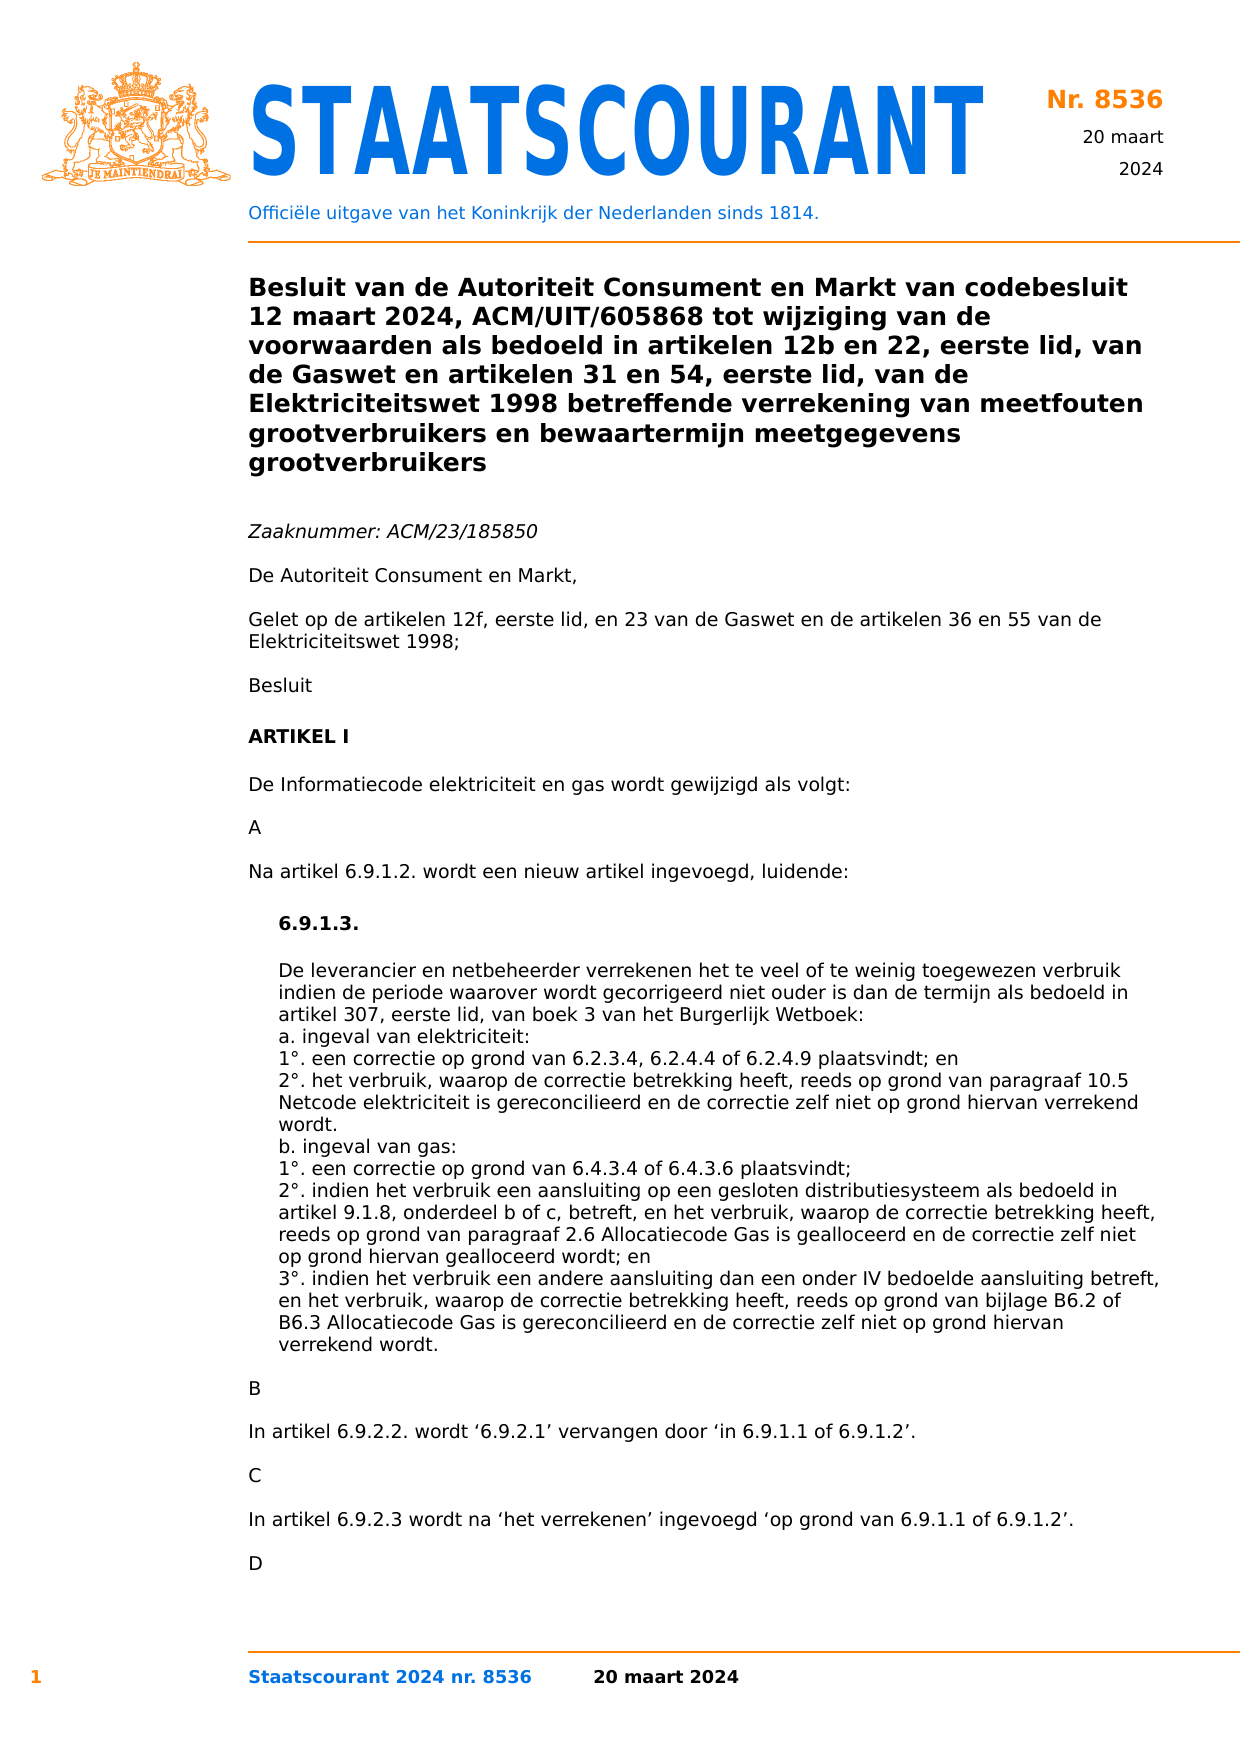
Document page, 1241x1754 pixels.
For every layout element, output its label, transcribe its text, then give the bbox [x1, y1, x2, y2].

text Na artikel 6.9.1.2. wordt een nieuw artikel ingevoegd, luidende: [248, 861, 1163, 883]
text 1°. een correctie op grond van 6.4.3.4 of 6.4.3.6 plaatsvindt; [278, 1158, 1163, 1180]
text 3°. indien het verbruik een andere aansluiting dan een onder IV bedoelde aansluiting betreft, en het verbruik, waarop de correctie betrekking heeft, reeds op grond van bijlage B6.2 of B6.3 Allocatiecode Gas is gereconcilieerd en de correctie zelf niet op grond hiervan verrekend wordt. [278, 1268, 1163, 1356]
text In artikel 6.9.2.2. wordt ‘6.9.2.1’ vervangen door ‘in 6.9.1.1 of 6.9.1.2’. [248, 1421, 1163, 1443]
text B [248, 1378, 1163, 1399]
text C [248, 1465, 1163, 1487]
table_header STAATSCOURANT [248, 62, 998, 203]
table_cell 2024 [998, 153, 1240, 203]
subtitle Besluit van de Autoriteit Consument en Markt van codebesluit 12 maart 2024, ACM/UIT/605868 tot wijziging van de voorwaarden als bedoeld in artikelen 12b en 22, eerste lid, van de Gaswet en artikelen 31 en 54, eerste lid, van de Elektriciteitswet 1998 betreffende verrekening van meetfouten grootverbruikers en bewaartermijn meetgegevens grootverbruikers [248, 273, 1163, 477]
text A [248, 817, 1163, 839]
text Zaaknummer: ACM/23/185850 [248, 521, 1163, 543]
table_header [25, 62, 248, 241]
text De Autoriteit Consument en Markt, [248, 565, 1163, 587]
table_cell Officiële uitgave van het Koninkrijk der Nederlanden sinds 1814. [248, 203, 1240, 241]
subtitle ARTIKEL I [248, 726, 1163, 748]
text 2°. indien het verbruik een aansluiting op een gesloten distributiesysteem als bedoeld in artikel 9.1.8, onderdeel b of c, betreft, en het verbruik, waarop de correctie betrekking heeft, reeds op grond van paragraaf 2.6 Allocatiecode Gas is gealloceerd en de correctie zelf niet op grond hiervan gealloceerd wordt; en [278, 1180, 1163, 1268]
text Gelet op de artikelen 12f, eerste lid, en 23 van de Gaswet en de artikelen 36 en 55 van de Elektriciteitswet 1998; [248, 609, 1163, 653]
table_header Nr. 8536 [998, 62, 1240, 121]
picture [41, 62, 231, 186]
table_cell 20 maart [998, 121, 1240, 153]
text De Informatiecode elektriciteit en gas wordt gewijzigd als volgt: [248, 773, 1163, 795]
text 1°. een correctie op grond van 6.2.3.4, 6.2.4.4 of 6.2.4.9 plaatsvindt; en [278, 1048, 1163, 1070]
text a. ingeval van elektriciteit: [278, 1026, 1163, 1048]
text b. ingeval van gas: [278, 1136, 1163, 1158]
text 2°. het verbruik, waarop de correctie betrekking heeft, reeds op grond van paragraaf 10.5 Netcode elektriciteit is gereconcilieerd en de correctie zelf niet op grond hiervan verrekend wordt. [278, 1070, 1163, 1136]
text Besluit [248, 674, 1163, 696]
text De leverancier en netbeheerder verrekenen het te veel of te weinig toegewezen verbruik indien de periode waarover wordt gecorrigeerd niet ouder is dan de termijn als bedoeld in artikel 307, eerste lid, van boek 3 van het Burgerlijk Wetboek: [278, 960, 1163, 1026]
text D [248, 1553, 1163, 1575]
text In artikel 6.9.2.3 wordt na ‘het verrekenen’ ingevoegd ‘op grond van 6.9.1.1 of 6.9.1.2’. [248, 1509, 1163, 1531]
subtitle 6.9.1.3. [278, 913, 1163, 935]
